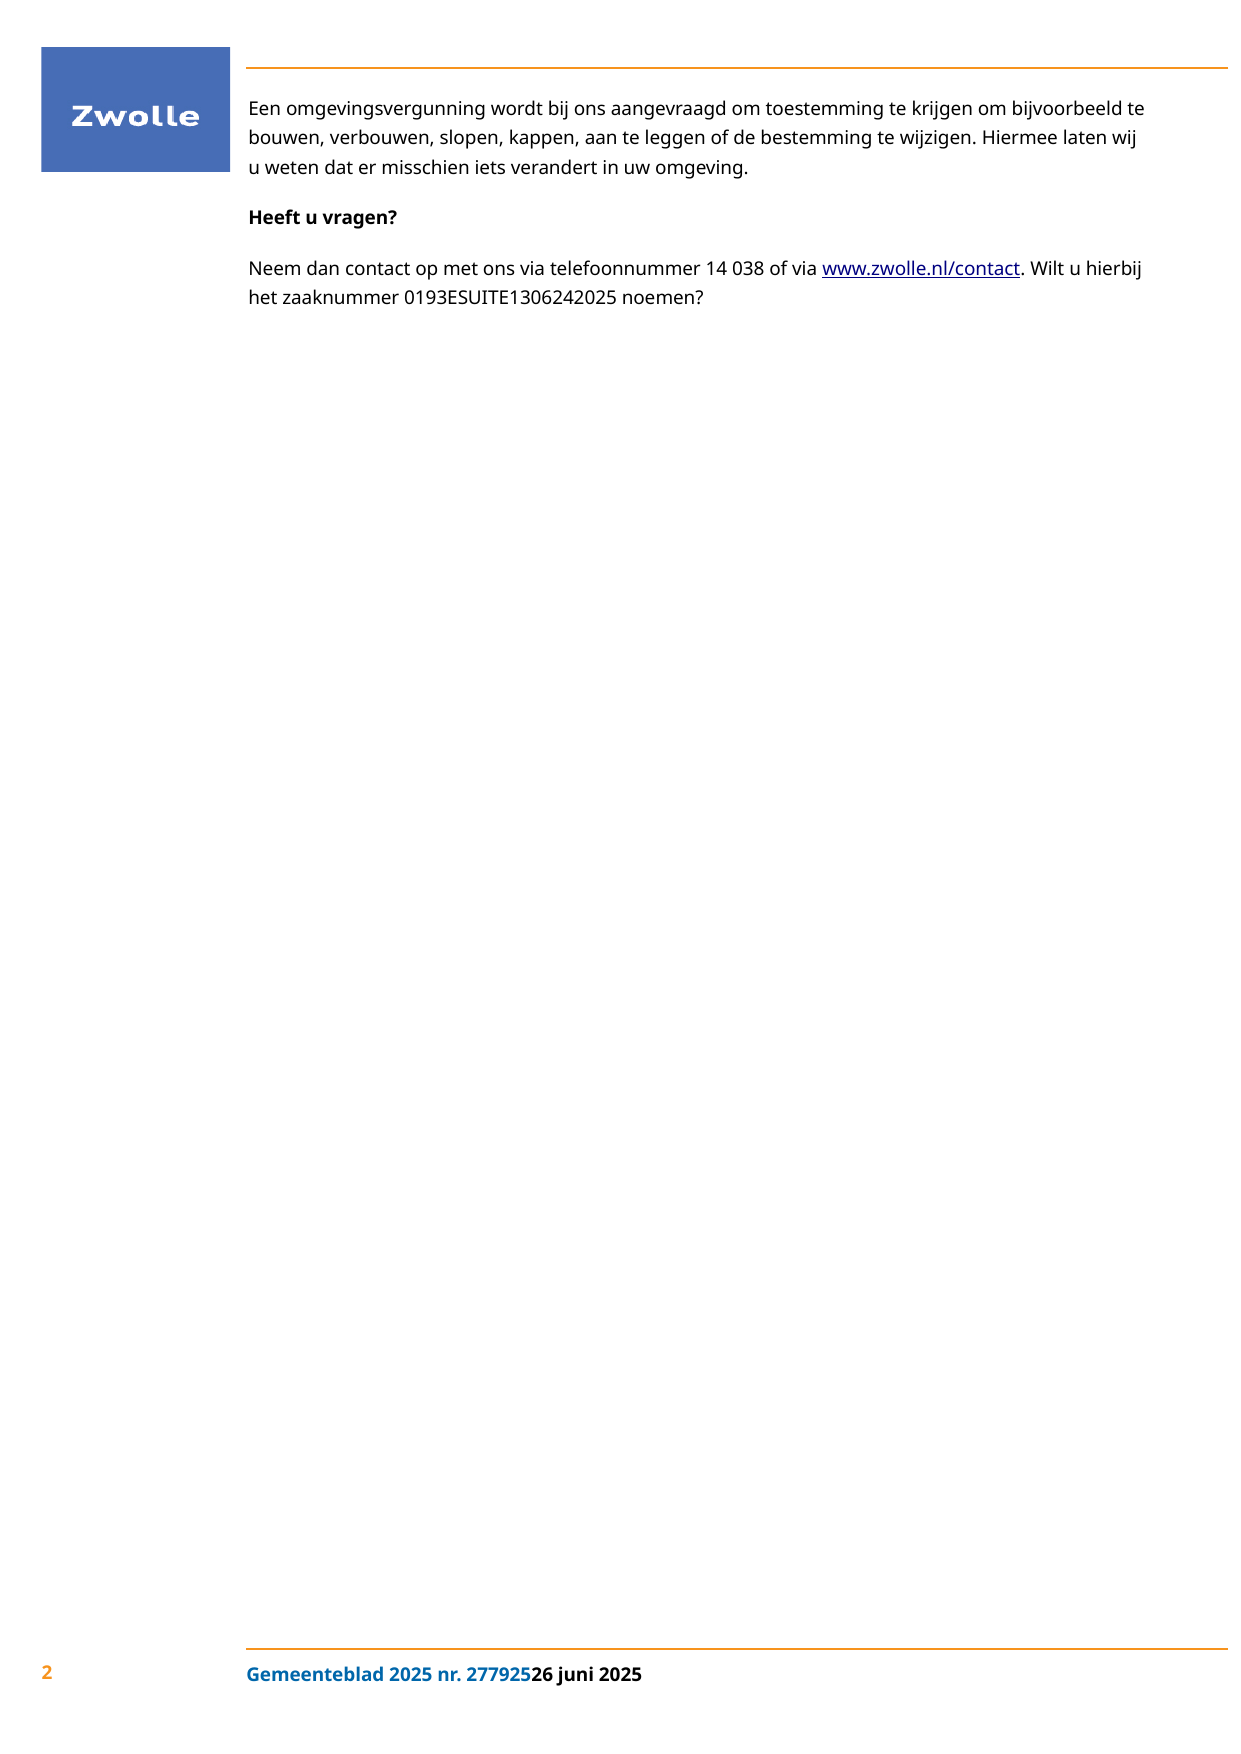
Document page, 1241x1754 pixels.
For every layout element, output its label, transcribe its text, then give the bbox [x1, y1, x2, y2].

text Neem dan contact op met ons via telefoonnummer 14 038 of via www.zwolle.nl/contact. Wilt u hierbij het zaaknummer 0193ESUITE1306242025 noemen? [248, 255, 1152, 310]
text Heeft u vragen? [248, 204, 1152, 230]
text Een omgevingsvergunning wordt bij ons aangevraagd om toestemming te krijgen om bijvoorbeeld te bouwen, verbouwen, slopen, kappen, aan te leggen of de bestemming te wijzigen. Hiermee laten wij u weten dat er misschien iets verandert in uw omgeving. [248, 95, 1152, 180]
picture [41, 47, 231, 172]
